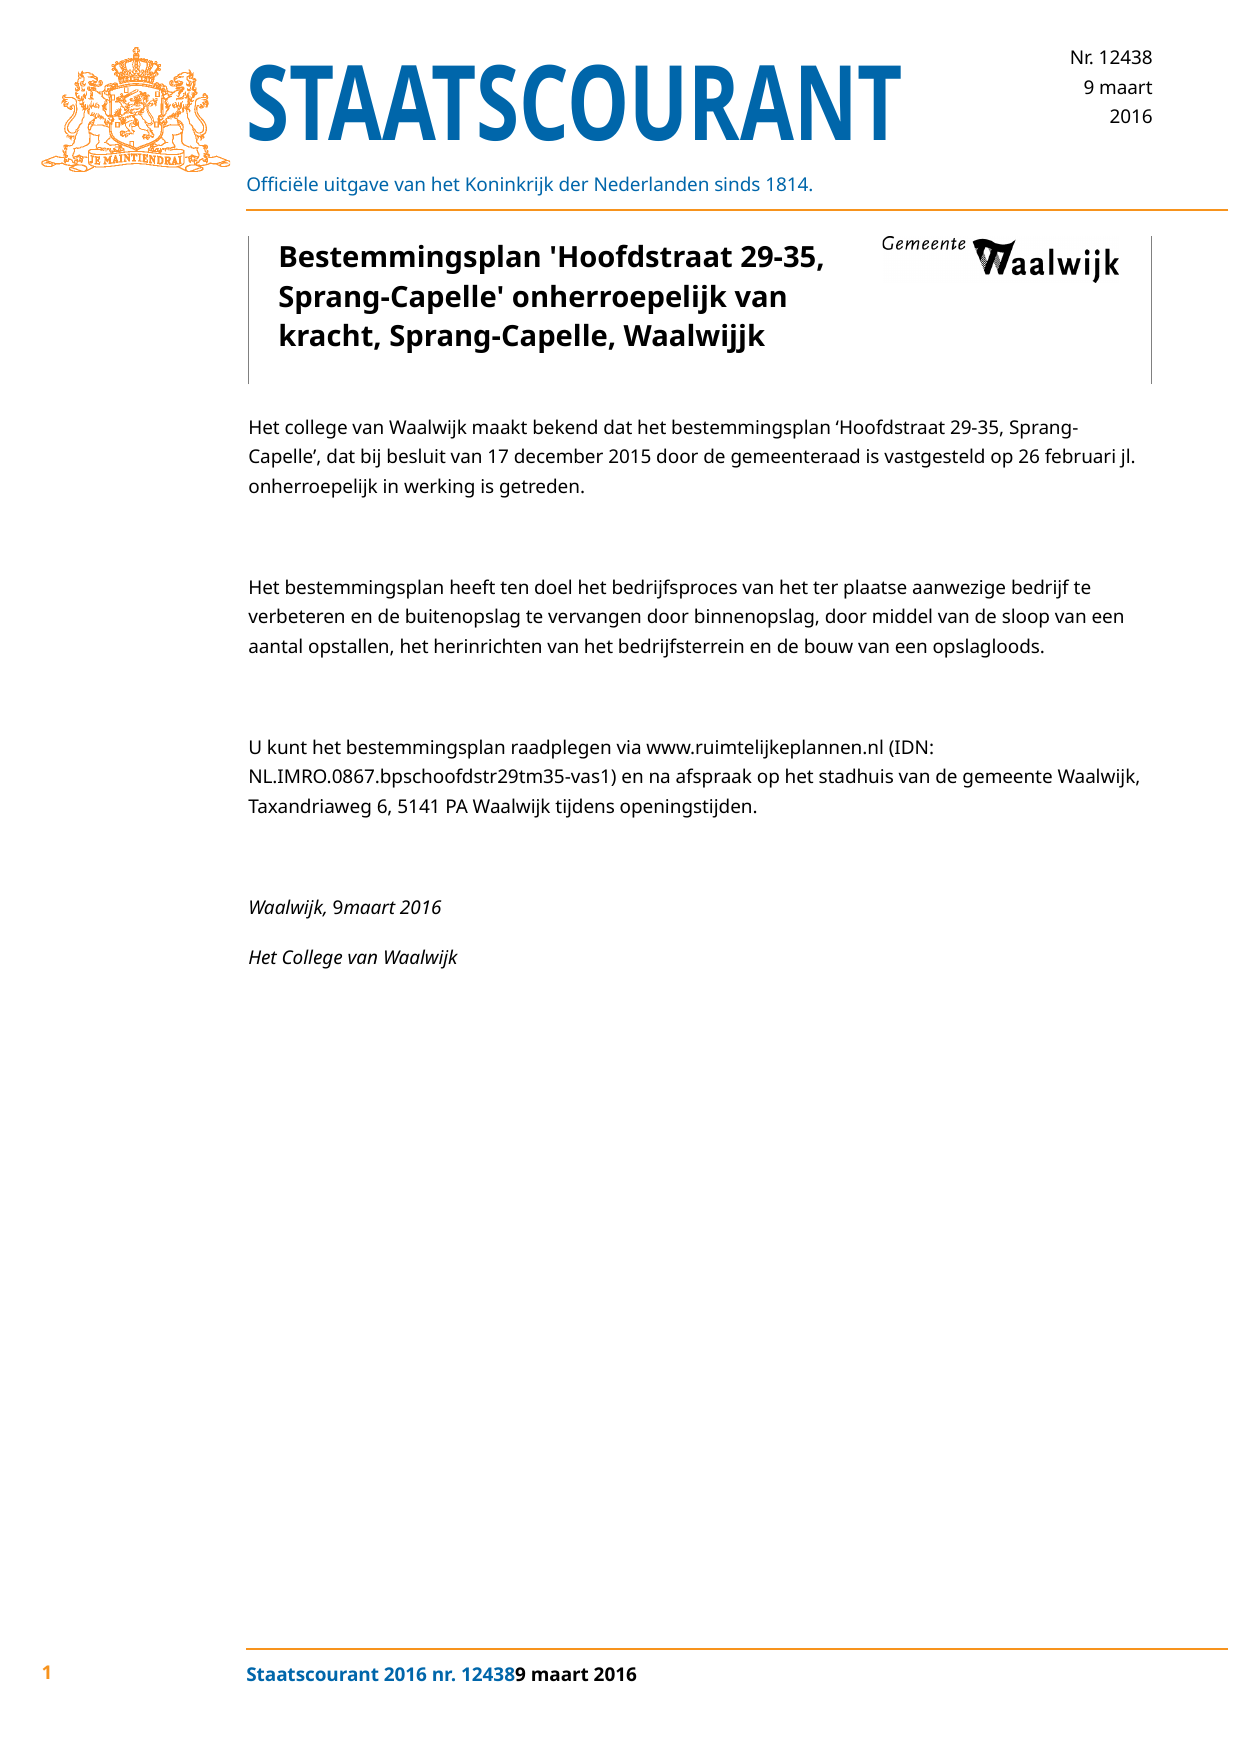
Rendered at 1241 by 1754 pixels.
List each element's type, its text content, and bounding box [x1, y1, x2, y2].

text U kunt het bestemmingsplan raadplegen via www.ruimtelijkeplannen.nl (IDN: NL.IMRO.0867.bpschoofdstr29tm35-vas1) en na afspraak op het stadhuis van de gemeente Waalwijk, Taxandriaweg 6, 5141 PA Waalwijk tijdens openingstijden. [248, 734, 1152, 819]
text Het bestemmingsplan heeft ten doel het bedrijfsproces van het ter plaatse aanwezige bedrijf te verbeteren en de buitenopslag te vervangen door binnenopslag, door middel van de sloop van een aantal opstallen, het herinrichten van het bedrijfsterrein en de bouw van een opslagloods. [248, 574, 1152, 659]
text Waalwijk, 9maart 2016 [248, 894, 1152, 920]
table_header Bestemmingsplan 'Hoofdstraat 29-35, Sprang-Capelle' onherroepelijk van kracht, Sprang-Capelle, Waalwijjk [249, 236, 850, 384]
table_header [850, 236, 1151, 384]
picture [882, 236, 1119, 283]
text Het college van Waalwijk maakt bekend dat het bestemmingsplan ‘Hoofdstraat 29-35, Sprang-Capelle’, dat bij besluit van 17 december 2015 door de gemeenteraad is vastgesteld op 26 februari jl. onherroepelijk in werking is getreden. [248, 414, 1152, 499]
picture [41, 47, 231, 172]
text Het College van Waalwijk [248, 944, 1152, 970]
